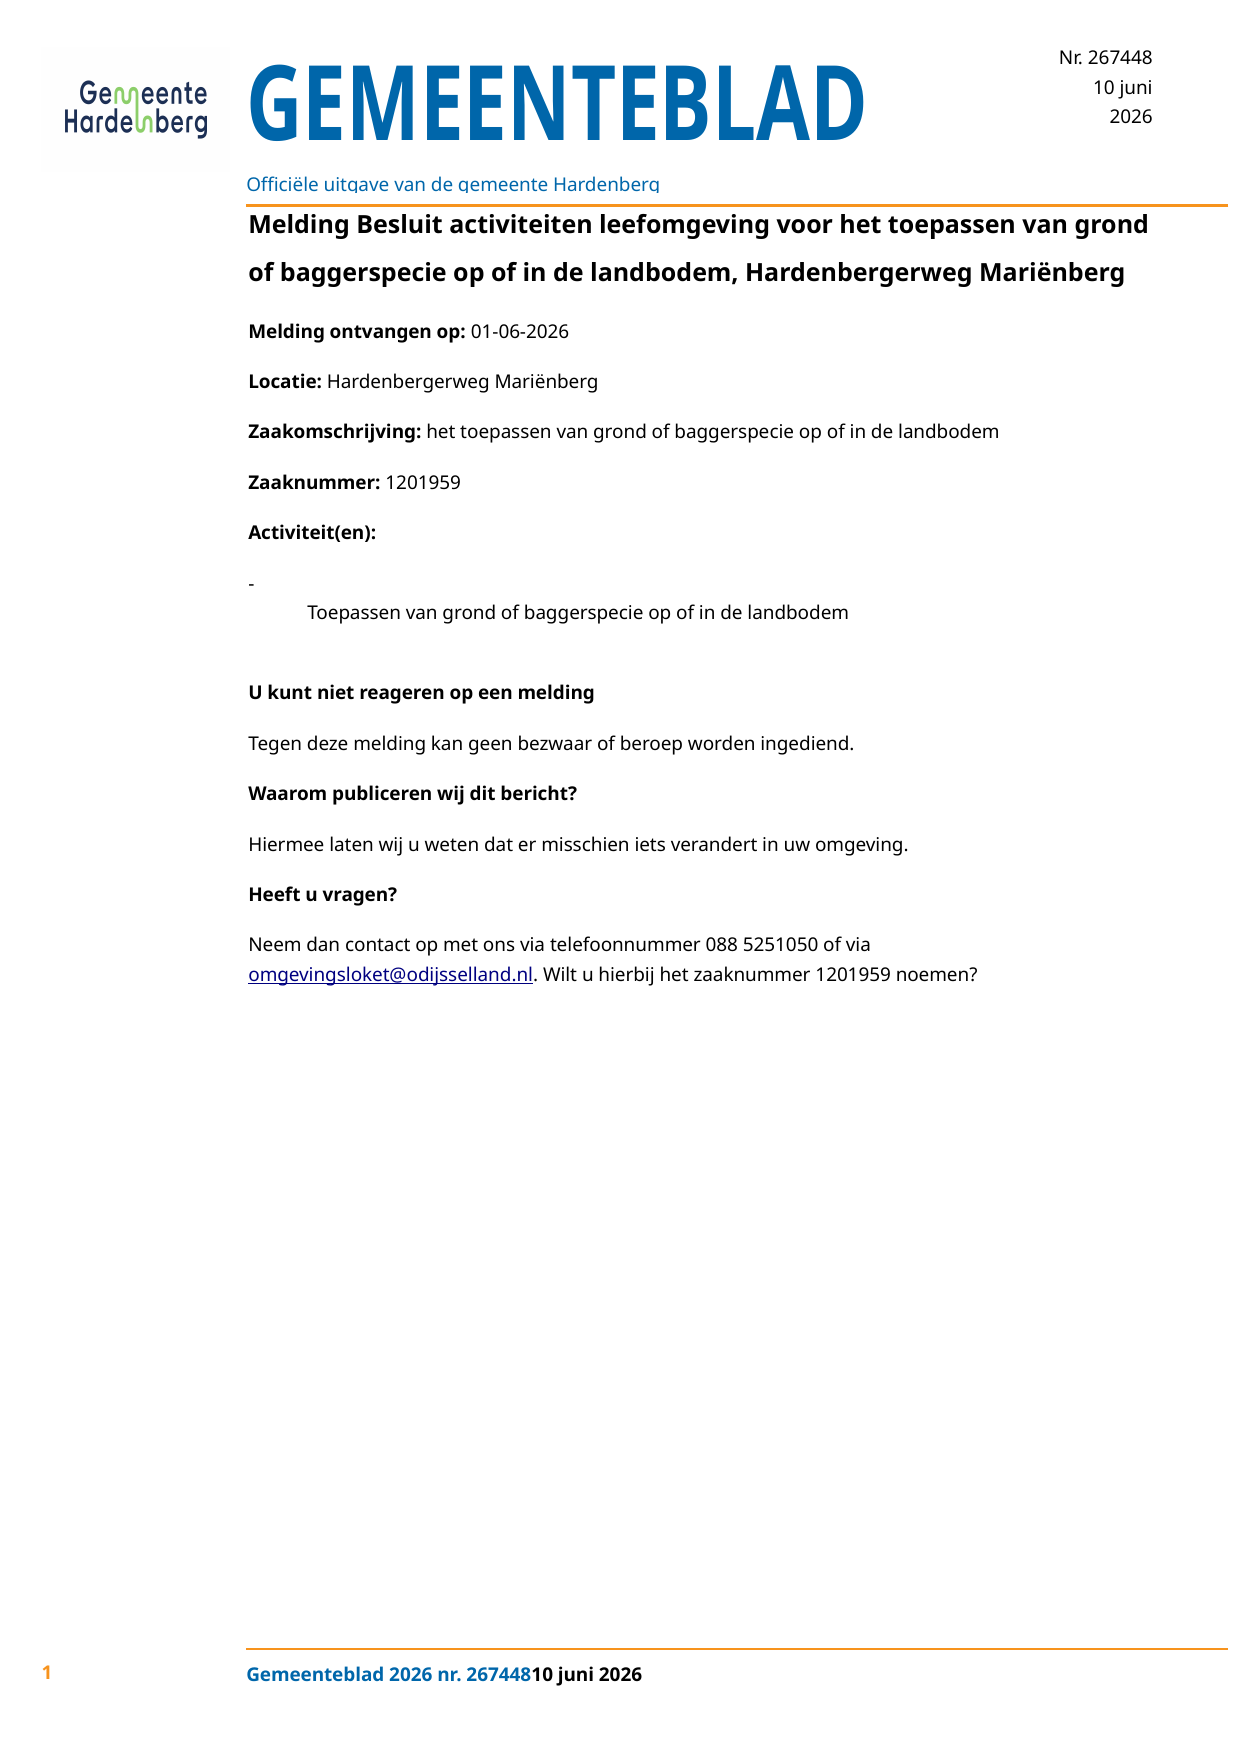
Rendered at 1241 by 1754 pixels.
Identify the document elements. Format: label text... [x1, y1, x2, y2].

text Waarom publiceren wij dit bericht? [248, 780, 1152, 806]
text U kunt niet reageren op een melding [248, 679, 1152, 705]
text Melding Besluit activiteiten leefomgeving voor het toepassen van grond of baggerspecie op of in de landbodem, Hardenbergerweg Mariënberg [248, 207, 1152, 288]
text Neem dan contact op met ons via telefoonnummer 088 5251050 of via omgevingsloket@odijsselland.nl. Wilt u hierbij het zaaknummer 1201959 noemen? [248, 932, 1152, 987]
text Hiermee laten wij u weten dat er misschien iets verandert in uw omgeving. [248, 831, 1152, 857]
text Melding ontvangen op: 01-06-2026 [248, 318, 1152, 344]
text Tegen deze melding kan geen bezwaar of beroep worden ingediend. [248, 730, 1152, 756]
text Heeft u vragen? [248, 881, 1152, 907]
picture [41, 47, 231, 172]
text Zaakomschrijving: het toepassen van grond of baggerspecie op of in de landbodem [248, 419, 1152, 444]
text Locatie: Hardenbergerweg Mariënberg [248, 368, 1152, 394]
list Toepassen van grond of baggerspecie op of in de landbodem [248, 599, 1152, 625]
text Activiteit(en): [248, 519, 1152, 545]
text Zaaknummer: 1201959 [248, 469, 1152, 495]
